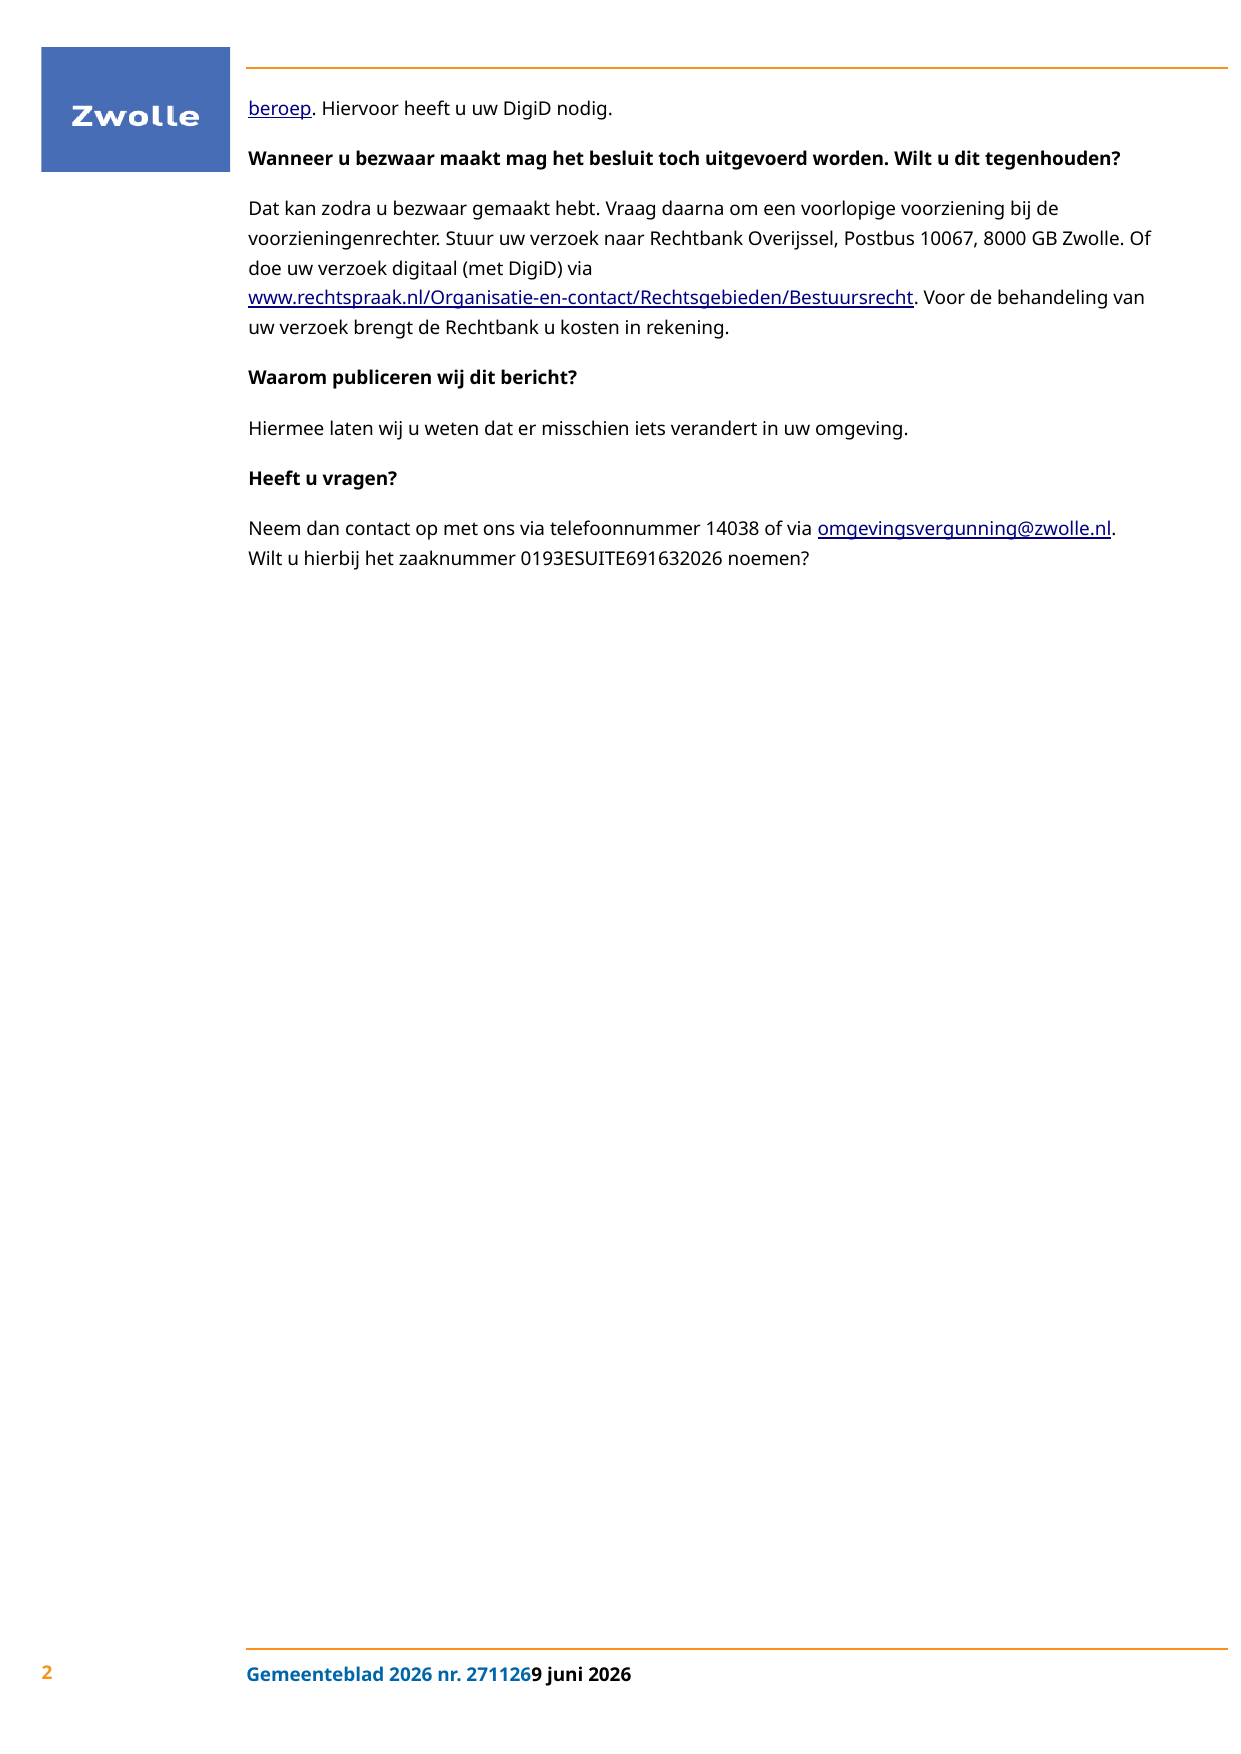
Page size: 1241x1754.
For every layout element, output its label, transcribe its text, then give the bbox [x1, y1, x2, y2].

text beroep. Hiervoor heeft u uw DigiD nodig. [248, 95, 1152, 121]
text Wanneer u bezwaar maakt mag het besluit toch uitgevoerd worden. Wilt u dit tegenhouden? [248, 145, 1152, 171]
text Neem dan contact op met ons via telefoonnummer 14038 of via omgevingsvergunning@zwolle.nl. Wilt u hierbij het zaaknummer 0193ESUITE691632026 noemen? [248, 516, 1152, 571]
text Heeft u vragen? [248, 465, 1152, 491]
picture [41, 47, 231, 172]
text Waarom publiceren wij dit bericht? [248, 364, 1152, 390]
text Dat kan zodra u bezwaar gemaakt hebt. Vraag daarna om een voorlopige voorziening bij de voorzieningenrechter. Stuur uw verzoek naar Rechtbank Overijssel, Postbus 10067, 8000 GB Zwolle. Of doe uw verzoek digitaal (met DigiD) via www.rechtspraak.nl/Organisatie-en-contact/Rechtsgebieden/Bestuursrecht. Voor de behandeling van uw verzoek brengt de Rechtbank u kosten in rekening. [248, 196, 1152, 340]
text Hiermee laten wij u weten dat er misschien iets verandert in uw omgeving. [248, 415, 1152, 441]
